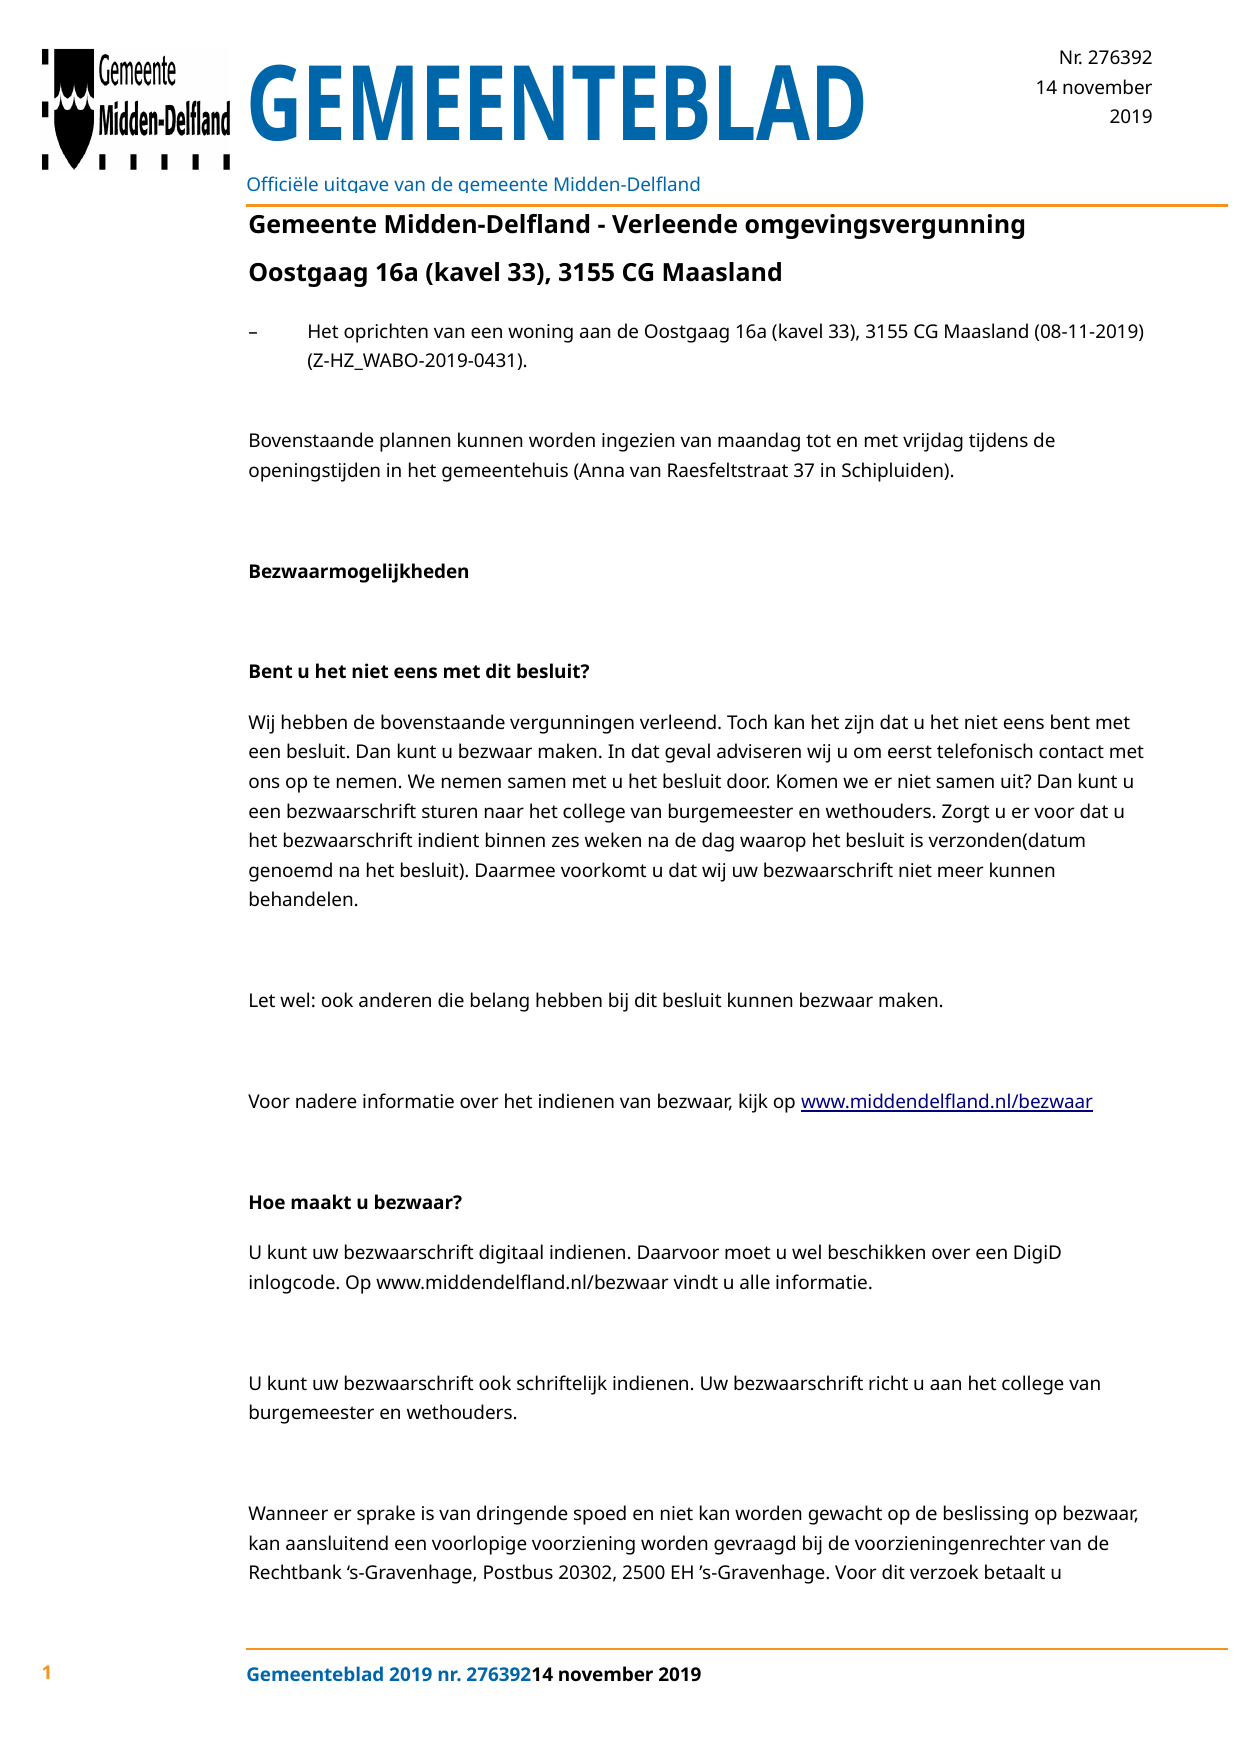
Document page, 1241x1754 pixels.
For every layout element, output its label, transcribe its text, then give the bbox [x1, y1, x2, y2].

text Bezwaarmogelijkheden [248, 558, 1152, 584]
text Let wel: ook anderen die belang hebben bij dit besluit kunnen bezwaar maken. [248, 987, 1152, 1013]
text Bent u het niet eens met dit besluit? [248, 659, 1152, 684]
text Wanneer er sprake is van dringende spoed en niet kan worden gewacht op de beslissing op bezwaar, kan aansluitend een voorlopige voorziening worden gevraagd bij de voorzieningenrechter van de Rechtbank ‘s-Gravenhage, Postbus 20302, 2500 EH ’s-Gravenhage. Voor dit verzoek betaalt u [248, 1500, 1152, 1585]
picture [41, 47, 231, 172]
text Voor nadere informatie over het indienen van bezwaar, kijk op www.middendelfland.nl/bezwaar [248, 1088, 1152, 1114]
text Wij hebben de bovenstaande vergunningen verleend. Toch kan het zijn dat u het niet eens bent met een besluit. Dan kunt u bezwaar maken. In dat geval adviseren wij u om eerst telefonisch contact met ons op te nemen. We nemen samen met u het besluit door. Komen we er niet samen uit? Dan kunt u een bezwaarschrift sturen naar het college van burgemeester en wethouders. Zorgt u er voor dat u het bezwaarschrift indient binnen zes weken na de dag waarop het besluit is verzonden(datum genoemd na het besluit). Daarmee voorkomt u dat wij uw bezwaarschrift niet meer kunnen behandelen. [248, 709, 1152, 912]
text Hoe maakt u bezwaar? [248, 1189, 1152, 1215]
text U kunt uw bezwaarschrift digitaal indienen. Daarvoor moet u wel beschikken over een DigiD inlogcode. Op www.middendelfland.nl/bezwaar vindt u alle informatie. [248, 1239, 1152, 1295]
list Het oprichten van een woning aan de Oostgaag 16a (kavel 33), 3155 CG Maasland (08-11-2019) (Z-HZ_WABO-2019-0431). [248, 318, 1152, 373]
text Bovenstaande plannen kunnen worden ingezien van maandag tot en met vrijdag tijdens de openingstijden in het gemeentehuis (Anna van Raesfeltstraat 37 in Schipluiden). [248, 427, 1152, 483]
text U kunt uw bezwaarschrift ook schriftelijk indienen. Uw bezwaarschrift richt u aan het college van burgemeester en wethouders. [248, 1370, 1152, 1425]
text Gemeente Midden-Delfland - Verleende omgevingsvergunning Oostgaag 16a (kavel 33), 3155 CG Maasland [248, 207, 1152, 288]
